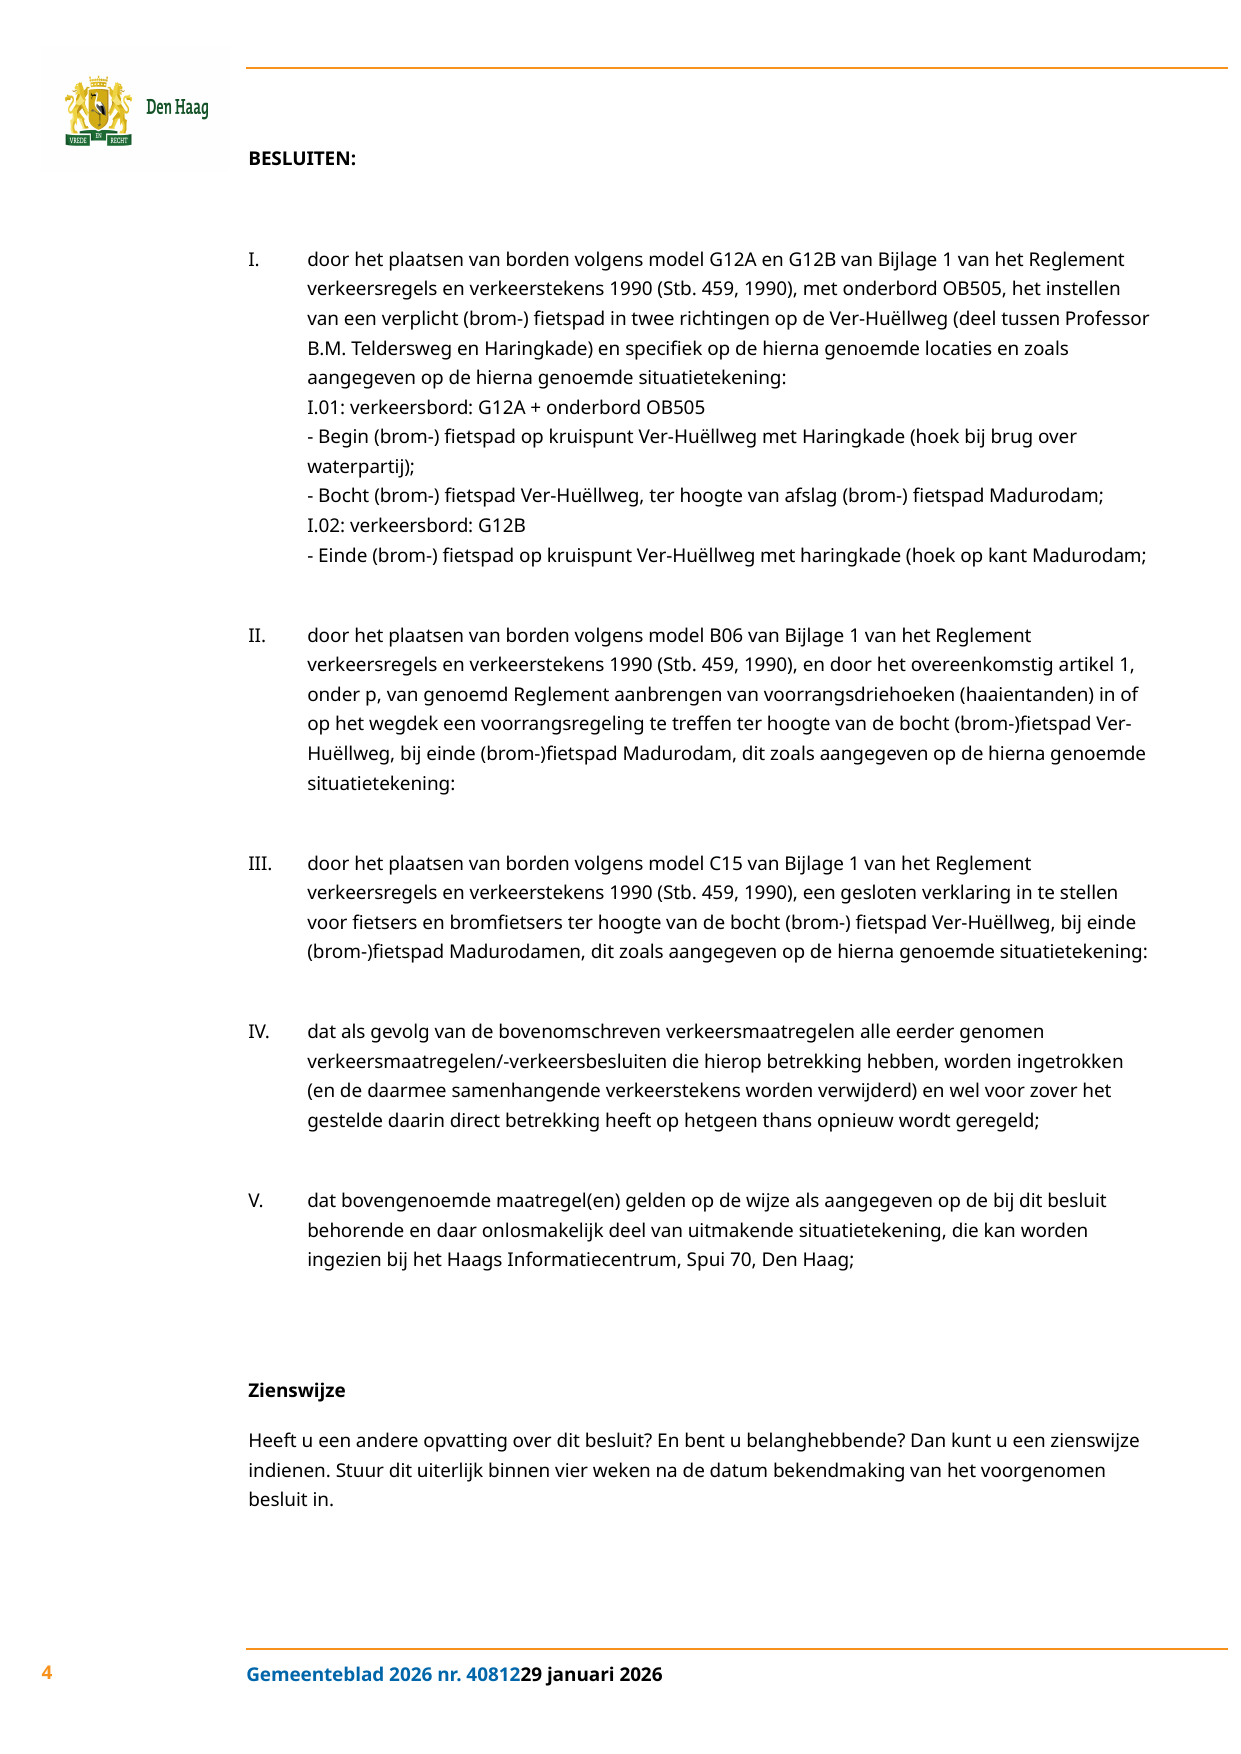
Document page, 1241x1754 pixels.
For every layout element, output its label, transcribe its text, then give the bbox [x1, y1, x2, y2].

list - Bocht (brom-) fietspad Ver-Huëllweg, ter hoogte van afslag (brom-) fietspad Madurodam; [248, 483, 1152, 508]
list door het plaatsen van borden volgens model B06 van Bijlage 1 van het Reglement verkeersregels en verkeerstekens 1990 (Stb. 459, 1990), en door het overeenkomstig artikel 1, onder p, van genoemd Reglement aanbrengen van voorrangsdriehoeken (haaientanden) in of op het wegdek een voorrangsregeling te treffen ter hoogte van de bocht (brom-)fietspad Ver-Huëllweg, bij einde (brom-)fietspad Madurodam, dit zoals aangegeven op de hierna genoemde situatietekening: [248, 622, 1152, 796]
text BESLUITEN: [248, 145, 1152, 171]
list - Begin (brom-) fietspad op kruispunt Ver-Huëllweg met Haringkade (hoek bij brug over waterpartij); [248, 423, 1152, 479]
list door het plaatsen van borden volgens model G12A en G12B van Bijlage 1 van het Reglement verkeersregels en verkeerstekens 1990 (Stb. 459, 1990), met onderbord OB505, het instellen van een verplicht (brom-) fietspad in twee richtingen op de Ver-Huëllweg (deel tussen Professor B.M. Teldersweg en Haringkade) en specifiek op de hierna genoemde locaties en zoals aangegeven op de hierna genoemde situatietekening: [248, 246, 1152, 390]
list door het plaatsen van borden volgens model C15 van Bijlage 1 van het Reglement verkeersregels en verkeerstekens 1990 (Stb. 459, 1990), een gesloten verklaring in te stellen voor fietsers en bromfietsers ter hoogte van de bocht (brom-) fietspad Ver-Huëllweg, bij einde (brom-)fietspad Madurodamen, dit zoals aangegeven op de hierna genoemde situatietekening: [248, 850, 1152, 964]
text Zienswijze [248, 1377, 1152, 1403]
list dat als gevolg van de bovenomschreven verkeersmaatregelen alle eerder genomen verkeersmaatregelen/-verkeersbesluiten die hierop betrekking hebben, worden ingetrokken (en de daarmee samenhangende verkeerstekens worden verwijderd) en wel voor zover het gestelde daarin direct betrekking heeft op hetgeen thans opnieuw wordt geregeld; [248, 1018, 1152, 1133]
list I.01: verkeersbord: G12A + onderbord OB505 [248, 394, 1152, 420]
list - Einde (brom-) fietspad op kruispunt Ver-Huëllweg met haringkade (hoek op kant Madurodam; [248, 542, 1152, 568]
list I.02: verkeersbord: G12B [248, 512, 1152, 538]
picture [41, 47, 231, 172]
list dat bovengenoemde maatregel(en) gelden op de wijze als aangegeven op de bij dit besluit behorende en daar onlosmakelijk deel van uitmakende situatietekening, die kan worden ingezien bij het Haags Informatiecentrum, Spui 70, Den Haag; [248, 1187, 1152, 1272]
text Heeft u een andere opvatting over dit besluit? En bent u belanghebbende? Dan kunt u een zienswijze indienen. Stuur dit uiterlijk binnen vier weken na de datum bekendmaking van het voorgenomen besluit in. [248, 1427, 1152, 1512]
